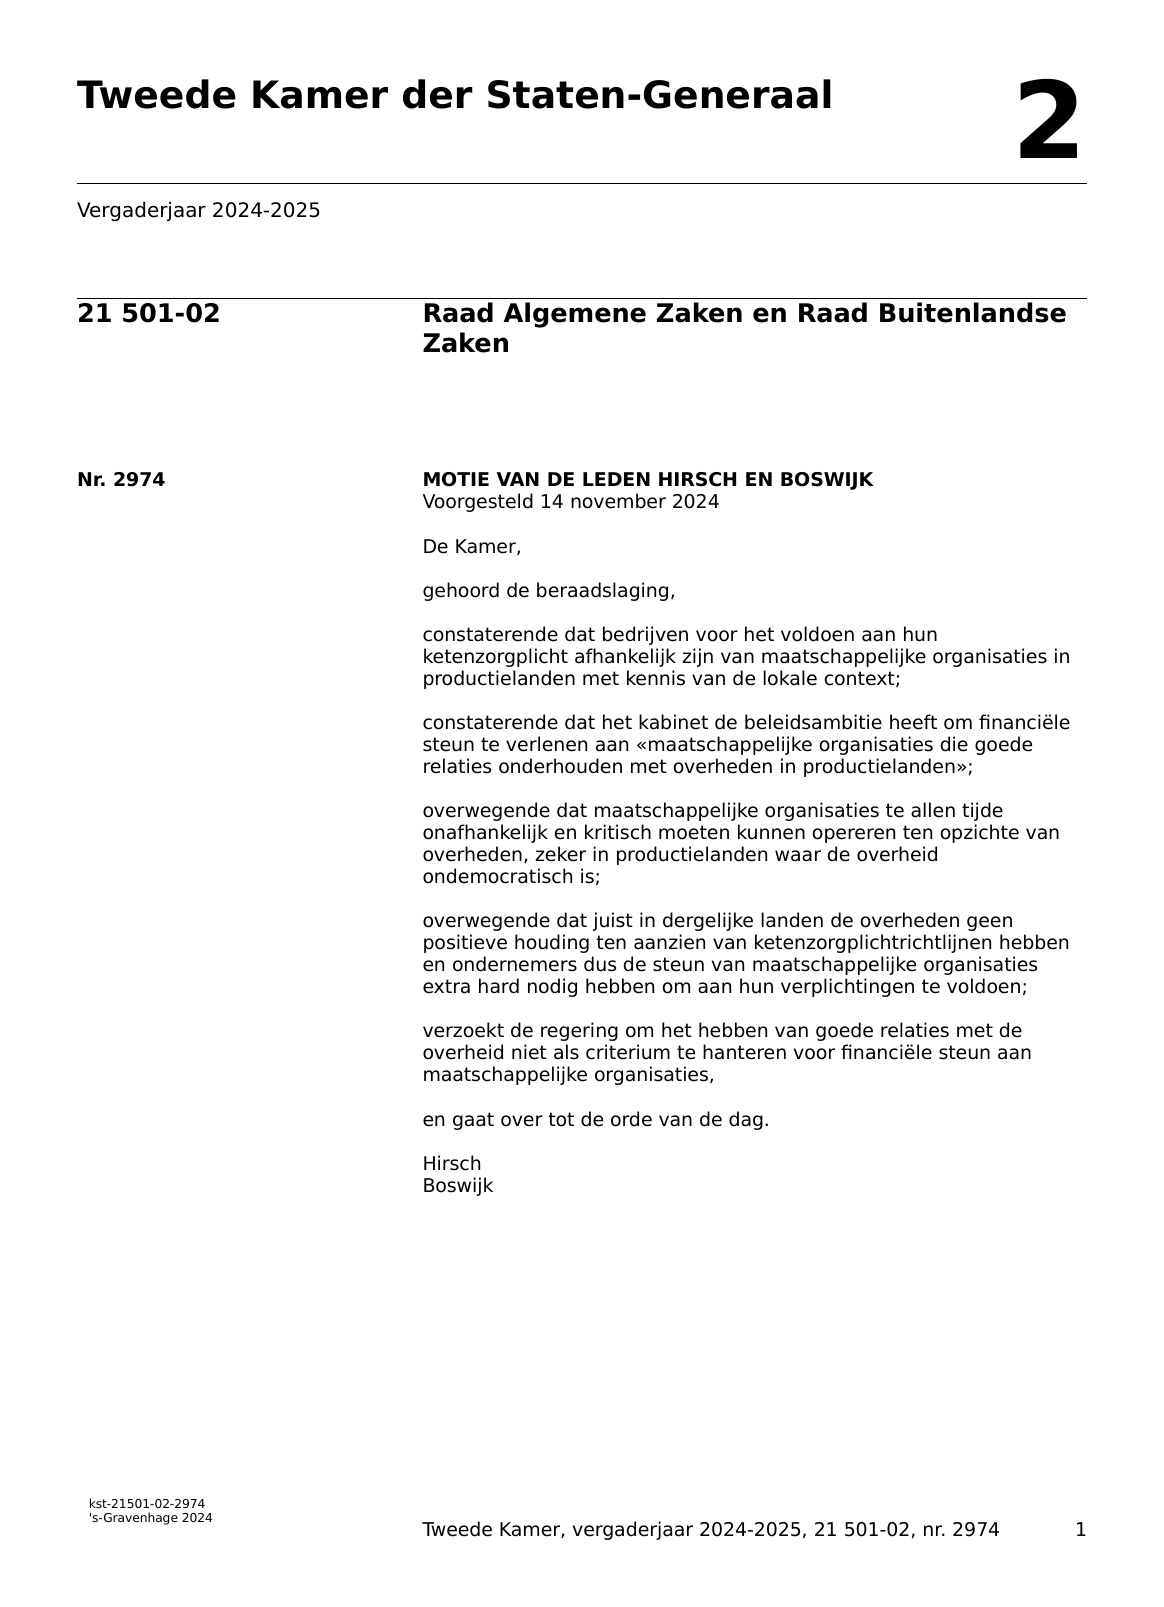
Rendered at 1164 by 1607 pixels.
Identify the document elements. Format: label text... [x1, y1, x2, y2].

text Hirsch [422, 1153, 1087, 1174]
text en gaat over tot de orde van de dag. [422, 1108, 1087, 1130]
subtitle 21 501-02 Raad Algemene Zaken en Raad Buitenlandse Zaken [77, 299, 1087, 358]
subtitle Nr. 2974 MOTIE VAN DE LEDEN HIRSCH EN BOSWIJK [77, 469, 1087, 491]
text overwegende dat juist in dergelijke landen de overheden geen positieve houding ten aanzien van ketenzorgplichtrichtlijnen hebben en ondernemers dus de steun van maatschappelijke organisaties extra hard nodig hebben om aan hun verplichtingen te voldoen; [422, 910, 1087, 998]
text overwegende dat maatschappelijke organisaties te allen tijde onafhankelijk en kritisch moeten kunnen opereren ten opzichte van overheden, zeker in productielanden waar de overheid ondemocratisch is; [422, 800, 1087, 888]
text kst-21501-02-2974 [88, 1497, 323, 1511]
text De Kamer, [422, 536, 1087, 557]
text 's-Gravenhage 2024 [88, 1511, 323, 1525]
table_header 2 [886, 59, 1087, 183]
text verzoekt de regering om het hebben van goede relaties met de overheid niet als criterium te hanteren voor financiële steun aan maatschappelijke organisaties, [422, 1020, 1087, 1086]
text constaterende dat het kabinet de beleidsambitie heeft om financiële steun te verlenen aan «maatschappelijke organisaties die goede relaties onderhouden met overheden in productielanden»; [422, 712, 1087, 778]
table_header Tweede Kamer der Staten-Generaal [77, 59, 886, 183]
text Voorgesteld 14 november 2024 [422, 491, 1087, 513]
table_cell Vergaderjaar 2024-2025 [77, 184, 1087, 298]
text constaterende dat bedrijven voor het voldoen aan hun ketenzorgplicht afhankelijk zijn van maatschappelijke organisaties in productielanden met kennis van de lokale context; [422, 624, 1087, 690]
text Boswijk [422, 1174, 1087, 1197]
text gehoord de beraadslaging, [422, 580, 1087, 602]
